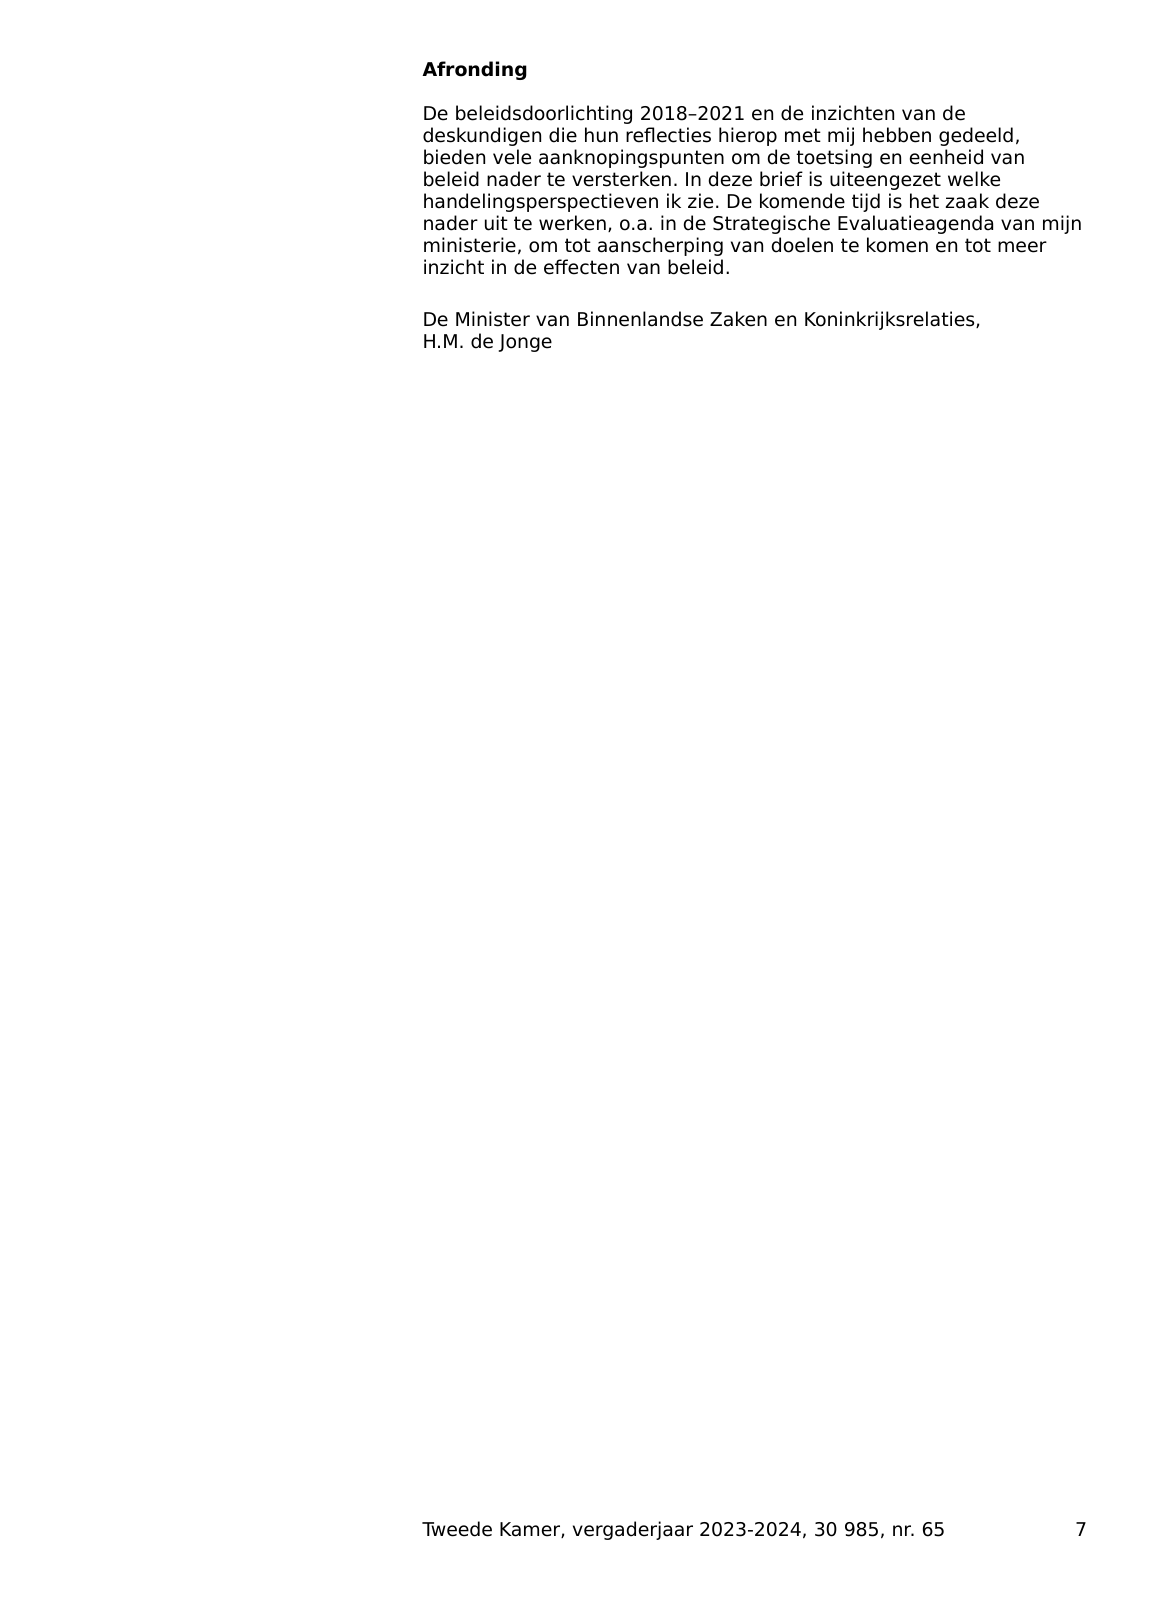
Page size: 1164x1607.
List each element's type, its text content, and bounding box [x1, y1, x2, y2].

subtitle Afronding [422, 59, 1087, 81]
text De beleidsdoorlichting 2018–2021 en de inzichten van de deskundigen die hun reflecties hierop met mij hebben gedeeld, bieden vele aanknopingspunten om de toetsing en eenheid van beleid nader te versterken. In deze brief is uiteengezet welke handelingsperspectieven ik zie. De komende tijd is het zaak deze nader uit te werken, o.a. in de Strategische Evaluatieagenda van mijn ministerie, om tot aanscherping van doelen te komen en tot meer inzicht in de effecten van beleid. [422, 103, 1087, 279]
text De Minister van Binnenlandse Zaken en Koninkrijksrelaties, H.M. de Jonge [422, 309, 1087, 353]
